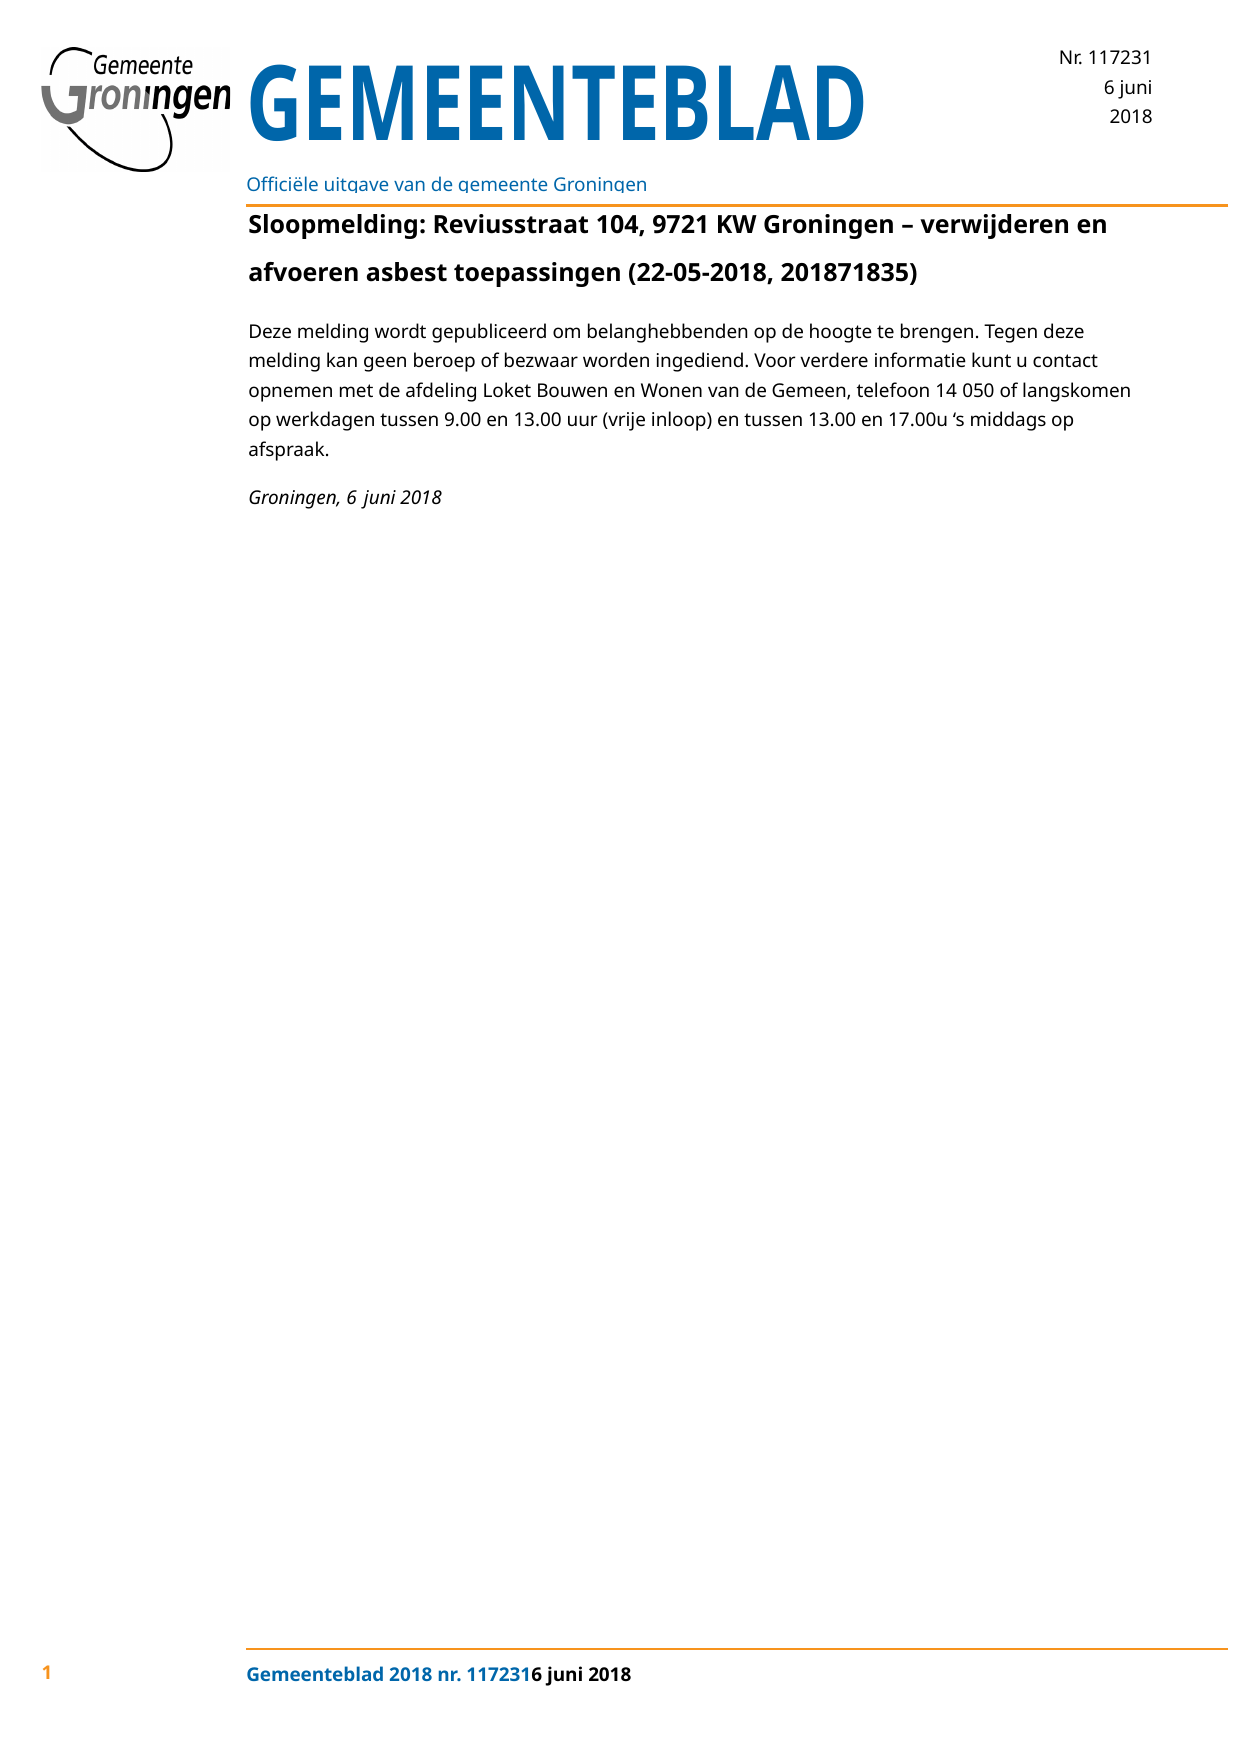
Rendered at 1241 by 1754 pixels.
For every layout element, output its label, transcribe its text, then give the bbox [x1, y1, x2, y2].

text Sloopmelding: Reviusstraat 104, 9721 KW Groningen – verwijderen en afvoeren asbest toepassingen (22-05-2018, 201871835) [248, 207, 1152, 288]
text Deze melding wordt gepubliceerd om belanghebbenden op de hoogte te brengen. Tegen deze melding kan geen beroep of bezwaar worden ingediend. Voor verdere informatie kunt u contact opnemen met de afdeling Loket Bouwen en Wonen van de Gemeen, telefoon 14 050 of langskomen op werkdagen tussen 9.00 en 13.00 uur (vrije inloop) en tussen 13.00 en 17.00u ‘s middags op afspraak. [248, 318, 1152, 462]
picture [41, 47, 231, 172]
text Groningen, 6 juni 2018 [248, 484, 1152, 510]
